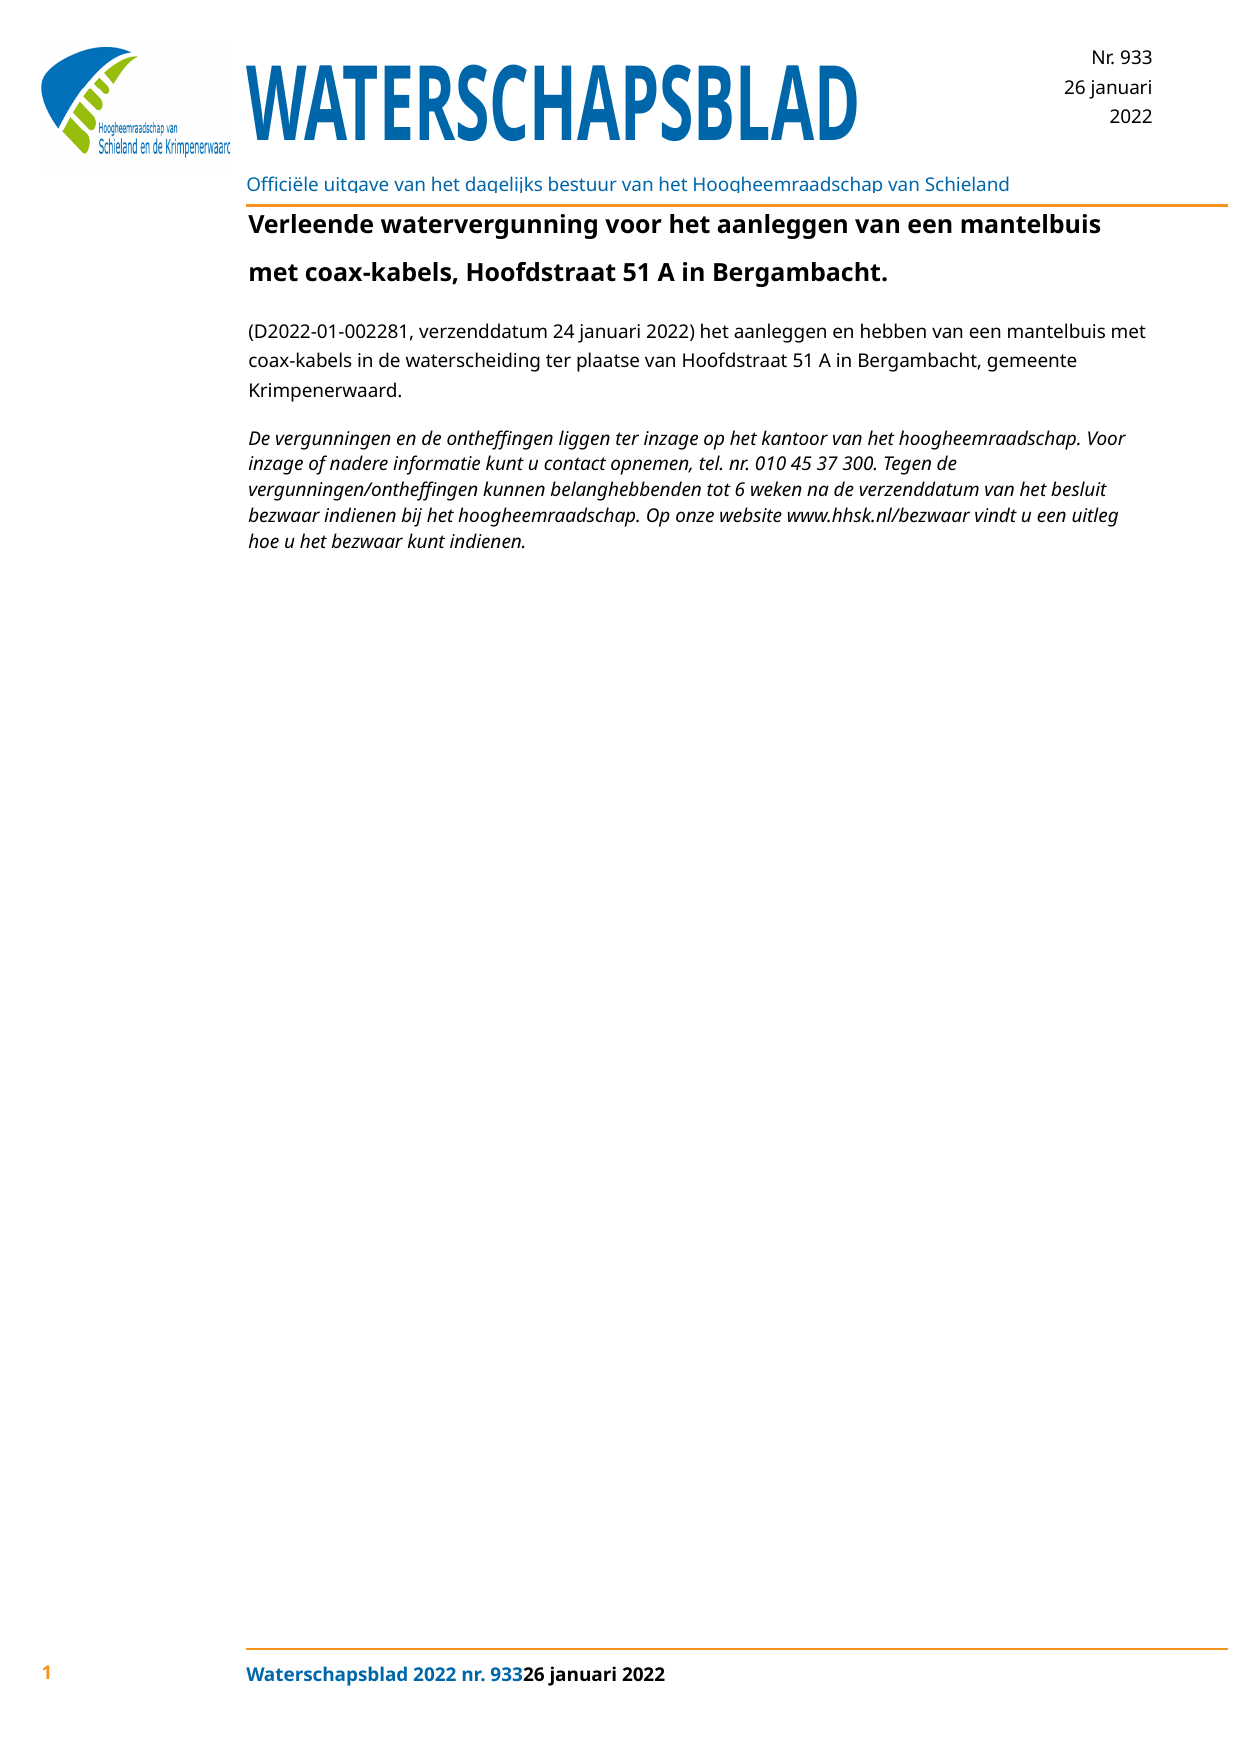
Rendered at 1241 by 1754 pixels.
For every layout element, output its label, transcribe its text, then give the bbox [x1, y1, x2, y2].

text (D2022-01-002281, verzenddatum 24 januari 2022) het aanleggen en hebben van een mantelbuis met coax-kabels in de waterscheiding ter plaatse van Hoofdstraat 51 A in Bergambacht, gemeente Krimpenerwaard. [248, 318, 1152, 403]
text De vergunningen en de ontheffingen liggen ter inzage op het kantoor van het hoogheemraadschap. Voor inzage of nadere informatie kunt u contact opnemen, tel. nr. 010 45 37 300. Tegen de vergunningen/ontheffingen kunnen belanghebbenden tot 6 weken na de verzenddatum van het besluit bezwaar indienen bij het hoogheemraadschap. Op onze website www.hhsk.nl/bezwaar vindt u een uitleg hoe u het bezwaar kunt indienen. [248, 425, 1152, 553]
text Verleende watervergunning voor het aanleggen van een mantelbuis met coax-kabels, Hoofdstraat 51 A in Bergambacht. [248, 207, 1152, 288]
picture [41, 47, 231, 172]
